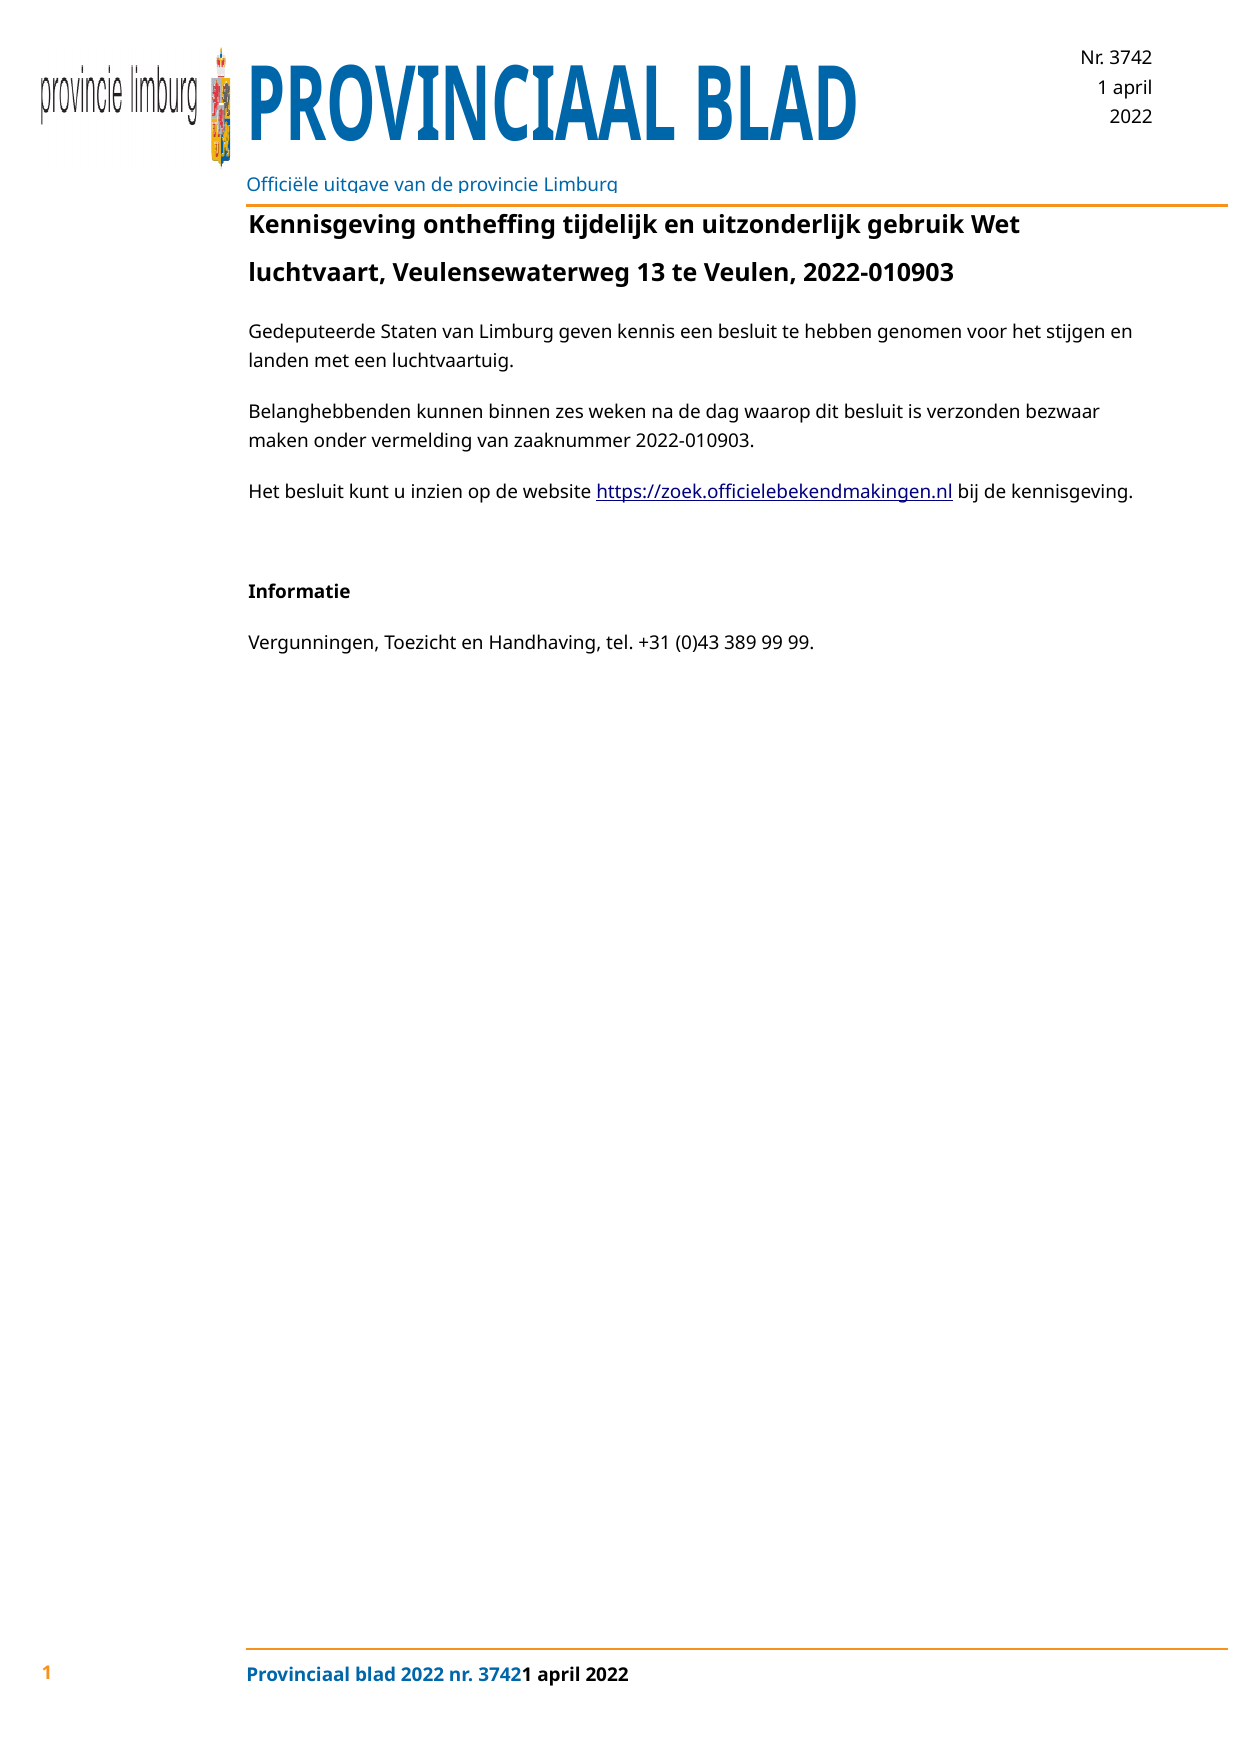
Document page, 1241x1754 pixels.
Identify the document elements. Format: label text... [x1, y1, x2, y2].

text Het besluit kunt u inzien op de website https://zoek.officielebekendmakingen.nl bij de kennisgeving. [248, 478, 1152, 504]
picture [41, 47, 231, 172]
text Informatie [248, 579, 1152, 604]
text Gedeputeerde Staten van Limburg geven kennis een besluit te hebben genomen voor het stijgen en landen met een luchtvaartuig. [248, 318, 1152, 373]
text Vergunningen, Toezicht en Handhaving, tel. +31 (0)43 389 99 99. [248, 629, 1152, 655]
text Belanghebbenden kunnen binnen zes weken na de dag waarop dit besluit is verzonden bezwaar maken onder vermelding van zaaknummer 2022-010903. [248, 398, 1152, 453]
text Kennisgeving ontheffing tijdelijk en uitzonderlijk gebruik Wet luchtvaart, Veulensewaterweg 13 te Veulen, 2022-010903 [248, 207, 1152, 288]
